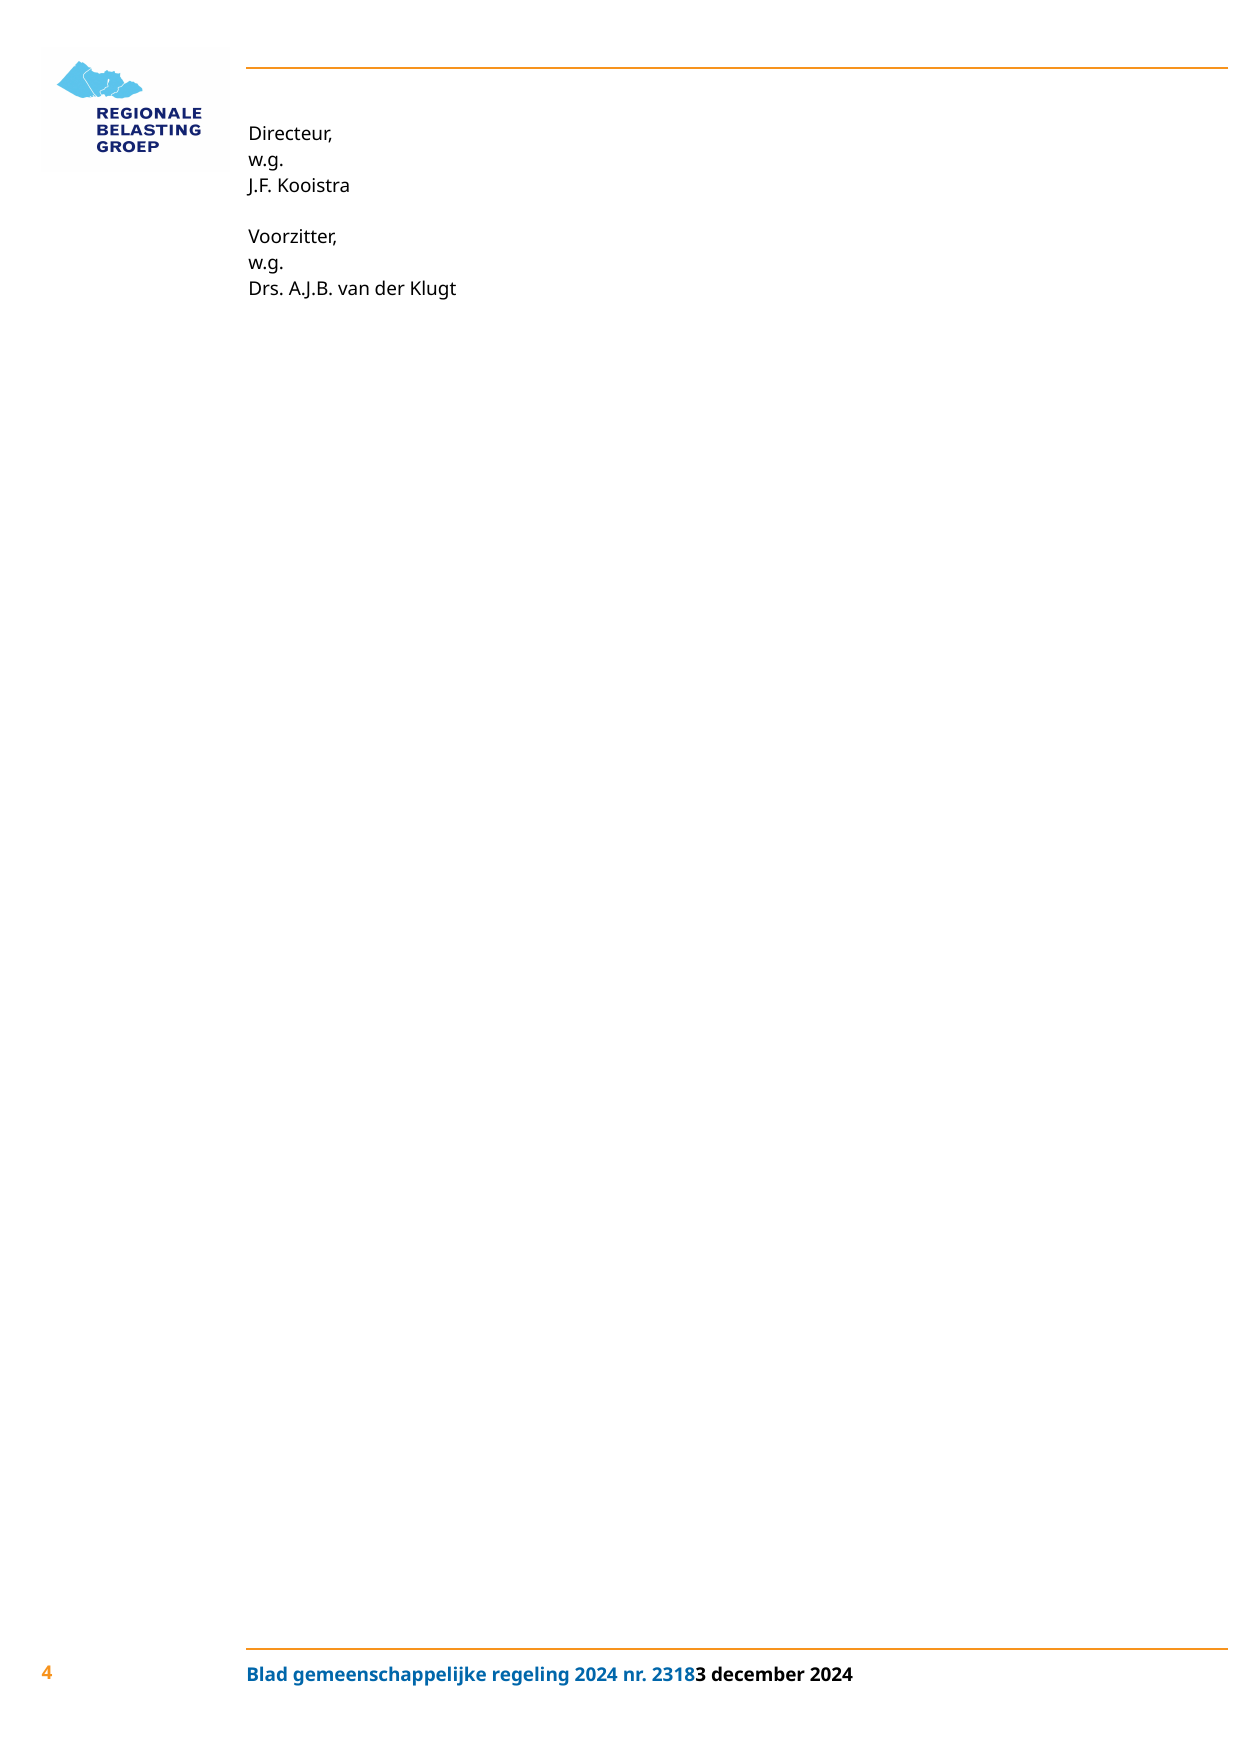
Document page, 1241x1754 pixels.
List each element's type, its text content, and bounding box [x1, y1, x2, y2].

text Drs. A.J.B. van der Klugt [248, 275, 1152, 301]
text Voorzitter, [248, 223, 1152, 249]
text J.F. Kooistra [248, 172, 1152, 198]
text w.g. [248, 146, 1152, 172]
picture [41, 47, 231, 172]
text w.g. [248, 249, 1152, 275]
text Directeur, [248, 121, 1152, 146]
